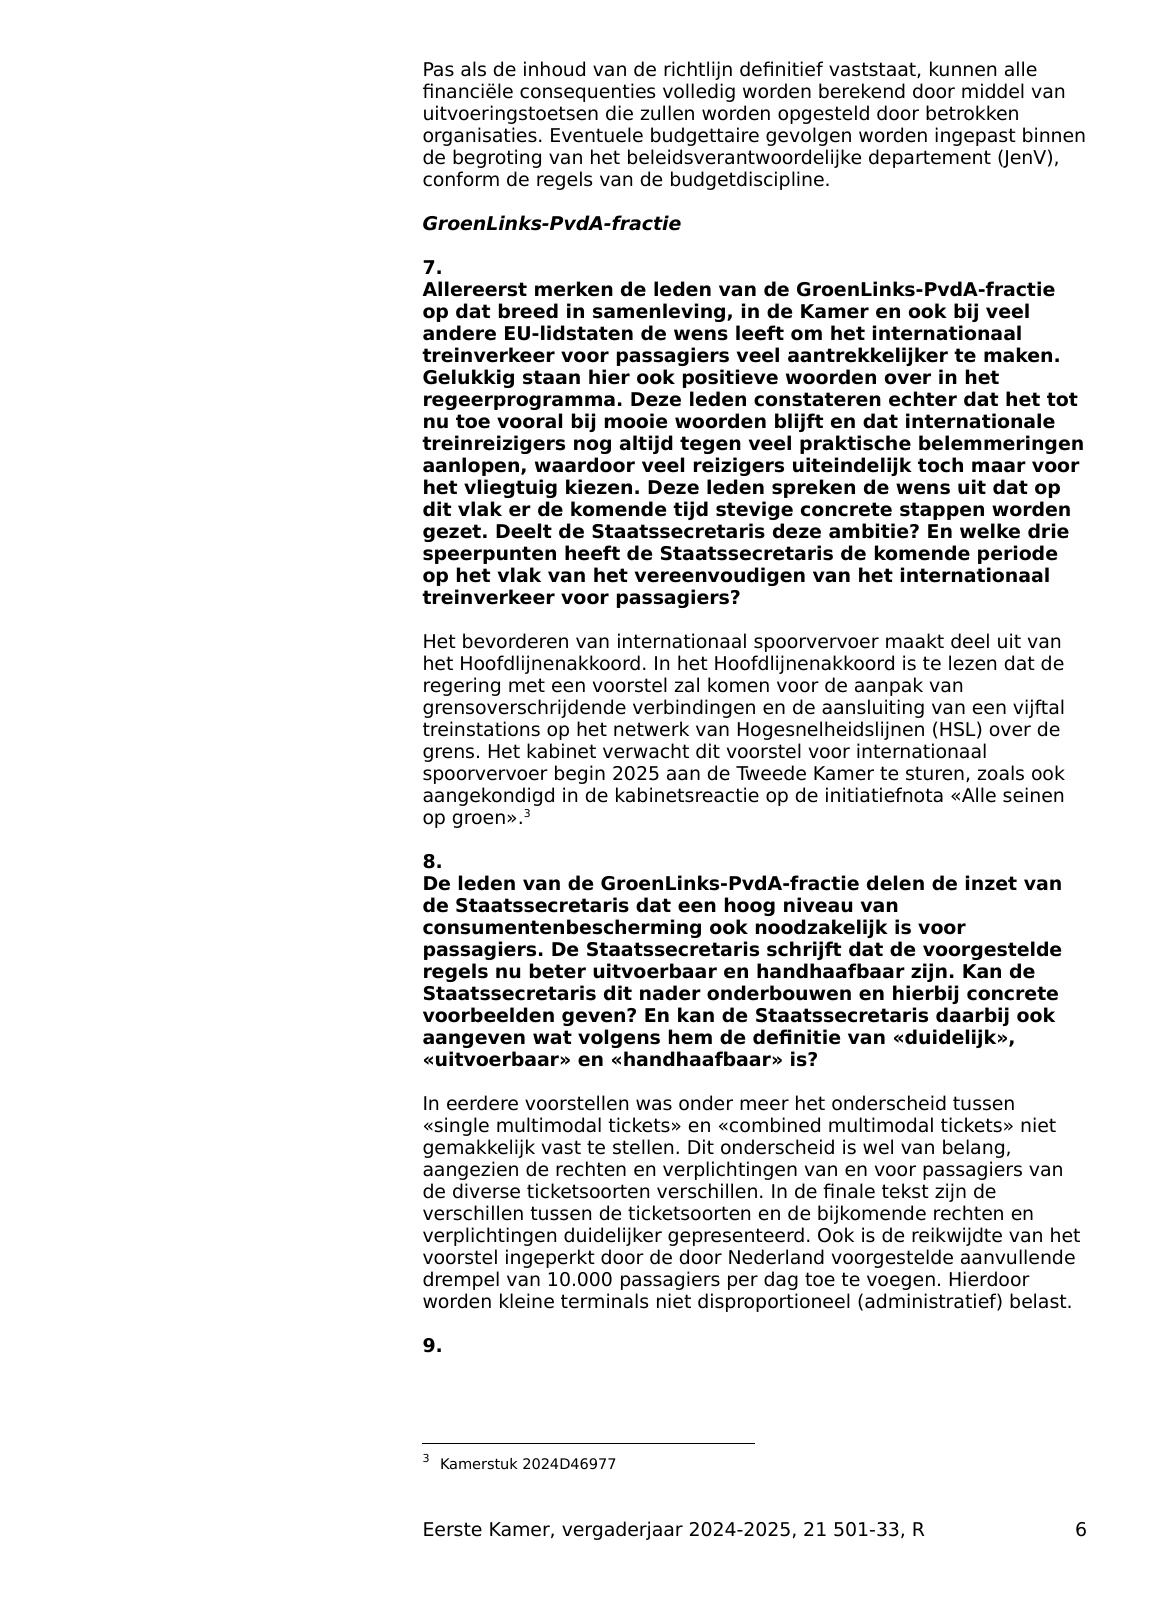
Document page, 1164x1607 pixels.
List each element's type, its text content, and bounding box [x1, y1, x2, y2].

text Kamerstuk 2024D46977 [422, 1452, 1087, 1474]
text In eerdere voorstellen was onder meer het onderscheid tussen «single multimodal tickets» en «combined multimodal tickets» niet gemakkelijk vast te stellen. Dit onderscheid is wel van belang, aangezien de rechten en verplichtingen van en voor passagiers van de diverse ticketsoorten verschillen. In de finale tekst zijn de verschillen tussen de ticketsoorten en de bijkomende rechten en verplichtingen duidelijker gepresenteerd. Ook is de reikwijdte van het voorstel ingeperkt door de door Nederland voorgestelde aanvullende drempel van 10.000 passagiers per dag toe te voegen. Hierdoor worden kleine terminals niet disproportioneel (administratief) belast. [422, 1093, 1087, 1313]
text Pas als de inhoud van de richtlijn definitief vaststaat, kunnen alle financiële consequenties volledig worden berekend door middel van uitvoeringstoetsen die zullen worden opgesteld door betrokken organisaties. Eventuele budgettaire gevolgen worden ingepast binnen de begroting van het beleidsverantwoordelijke departement (JenV), conform de regels van de budgetdiscipline. [422, 59, 1087, 191]
text Het bevorderen van internationaal spoorvervoer maakt deel uit van het Hoofdlijnenakkoord. In het Hoofdlijnenakkoord is te lezen dat de regering met een voorstel zal komen voor de aanpak van grensoverschrijdende verbindingen en de aansluiting van een vijftal treinstations op het netwerk van Hogesnelheidslijnen (HSL) over de grens. Het kabinet verwacht dit voorstel voor internationaal spoorvervoer begin 2025 aan de Tweede Kamer te sturen, zoals ook aangekondigd in de kabinetsreactie op de initiatiefnota «Alle seinen op groen». [422, 631, 1087, 829]
text Allereerst merken de leden van de GroenLinks-PvdA-fractie op dat breed in samenleving, in de Kamer en ook bij veel andere EU-lidstaten de wens leeft om het internationaal treinverkeer voor passagiers veel aantrekkelijker te maken. Gelukkig staan hier ook positieve woorden over in het regeerprogramma. Deze leden constateren echter dat het tot nu toe vooral bij mooie woorden blijft en dat internationale treinreizigers nog altijd tegen veel praktische belemmeringen aanlopen, waardoor veel reizigers uiteindelijk toch maar voor het vliegtuig kiezen. Deze leden spreken de wens uit dat op dit vlak er de komende tijd stevige concrete stappen worden gezet. Deelt de Staatssecretaris deze ambitie? En welke drie speerpunten heeft de Staatssecretaris de komende periode op het vlak van het vereenvoudigen van het internationaal treinverkeer voor passagiers? [422, 279, 1087, 609]
text 8. [422, 851, 1087, 873]
text 7. [422, 257, 1087, 279]
subtitle GroenLinks-PvdA-fractie [422, 213, 1087, 235]
text 9. [422, 1335, 1087, 1357]
text De leden van de GroenLinks-PvdA-fractie delen de inzet van de Staatssecretaris dat een hoog niveau van consumentenbescherming ook noodzakelijk is voor passagiers. De Staatssecretaris schrijft dat de voorgestelde regels nu beter uitvoerbaar en handhaafbaar zijn. Kan de Staatssecretaris dit nader onderbouwen en hierbij concrete voorbeelden geven? En kan de Staatssecretaris daarbij ook aangeven wat volgens hem de definitie van «duidelijk», «uitvoerbaar» en «handhaafbaar» is? [422, 873, 1087, 1071]
